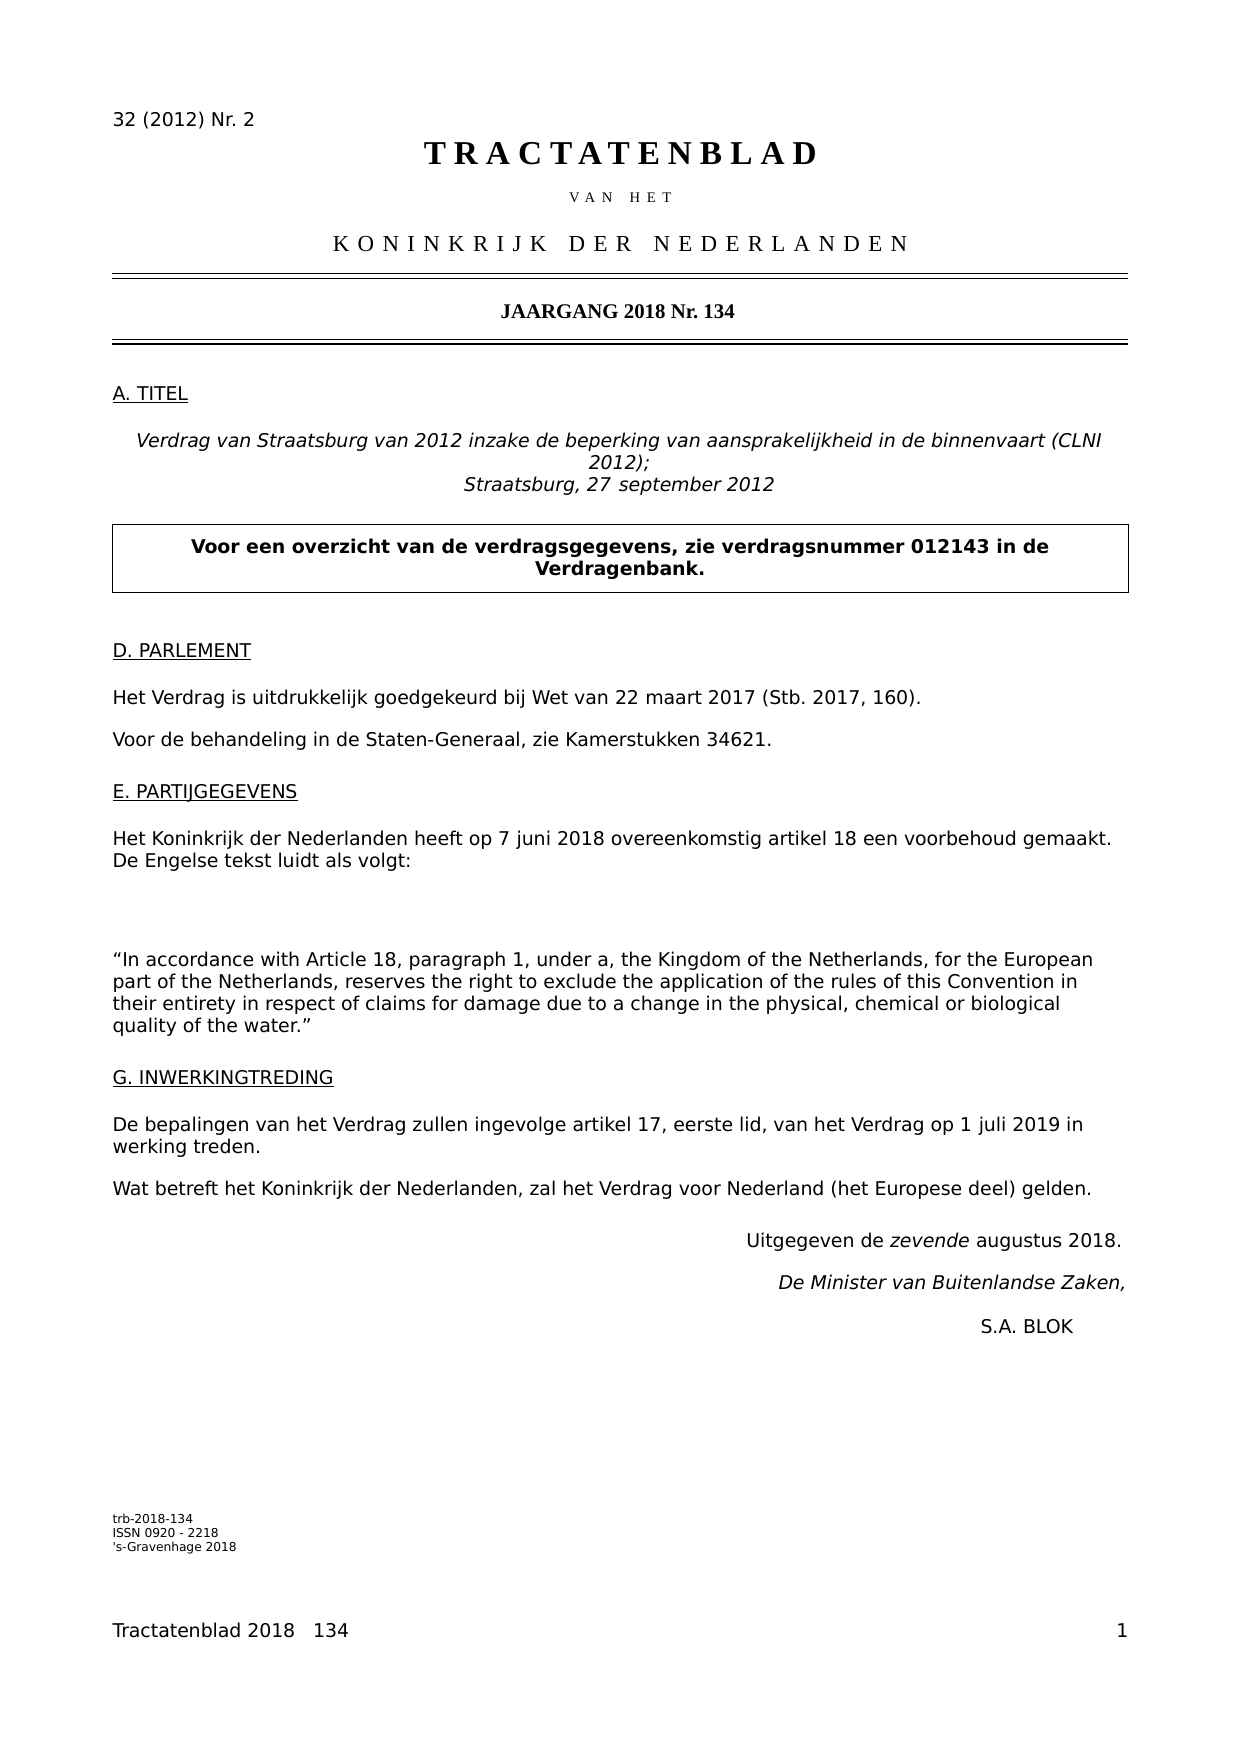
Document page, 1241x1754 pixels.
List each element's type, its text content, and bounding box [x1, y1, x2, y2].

text Wat betreft het Koninkrijk der Nederlanden, zal het Verdrag voor Nederland (het Europese deel) gelden. [112, 1178, 1128, 1200]
text Het Verdrag is uitdrukkelijk goedgekeurd bij Wet van 22 maart 2017 (Stb. 2017, 160). [112, 687, 1128, 709]
text Het Koninkrijk der Nederlanden heeft op 7 juni 2018 overeenkomstig artikel 18 een voorbehoud gemaakt. De Engelse tekst luidt als volgt: [112, 828, 1128, 872]
text 32 (2012) Nr. 2 [112, 109, 1128, 131]
text Voor de behandeling in de Staten-Generaal, zie Kamerstukken 34621. [112, 729, 1128, 751]
subtitle A. TITEL [112, 383, 1128, 405]
subtitle D. PARLEMENT [112, 640, 1128, 662]
subtitle E. PARTIJGEGEVENS [112, 781, 1128, 803]
text VAN HET [112, 189, 1128, 206]
text KONINKRIJK DER NEDERLANDEN [112, 229, 1128, 256]
text TRACTATENBLAD [112, 133, 1128, 172]
text Verdrag van Straatsburg van 2012 inzake de beperking van aansprakelijkheid in de binnenvaart (CLNI 2012); [112, 430, 1128, 474]
text 's-Gravenhage 2018 [112, 1540, 346, 1554]
text “In accordance with Article 18, paragraph 1, under a, the Kingdom of the Netherlands, for the European part of the Netherlands, reserves the right to exclude the application of the rules of this Convention in their entirety in respect of claims for damage due to a change in the physical, chemical or biological quality of the water.” [112, 949, 1128, 1037]
text Uitgegeven de zevende augustus 2018. [112, 1230, 1128, 1252]
text De bepalingen van het Verdrag zullen ingevolge artikel 17, eerste lid, van het Verdrag op 1 juli 2019 in werking treden. [112, 1114, 1128, 1158]
text trb-2018-134 [112, 1512, 346, 1526]
subtitle G. INWERKINGTREDING [112, 1067, 1128, 1089]
text JAARGANG 2018 Nr. 134 [112, 299, 1128, 323]
text ISSN 0920 - 2218 [112, 1526, 346, 1540]
text De Minister van Buitenlandse Zaken, S.A. BLOK [112, 1272, 1128, 1338]
text Straatsburg, 27 september 2012 [112, 474, 1128, 496]
